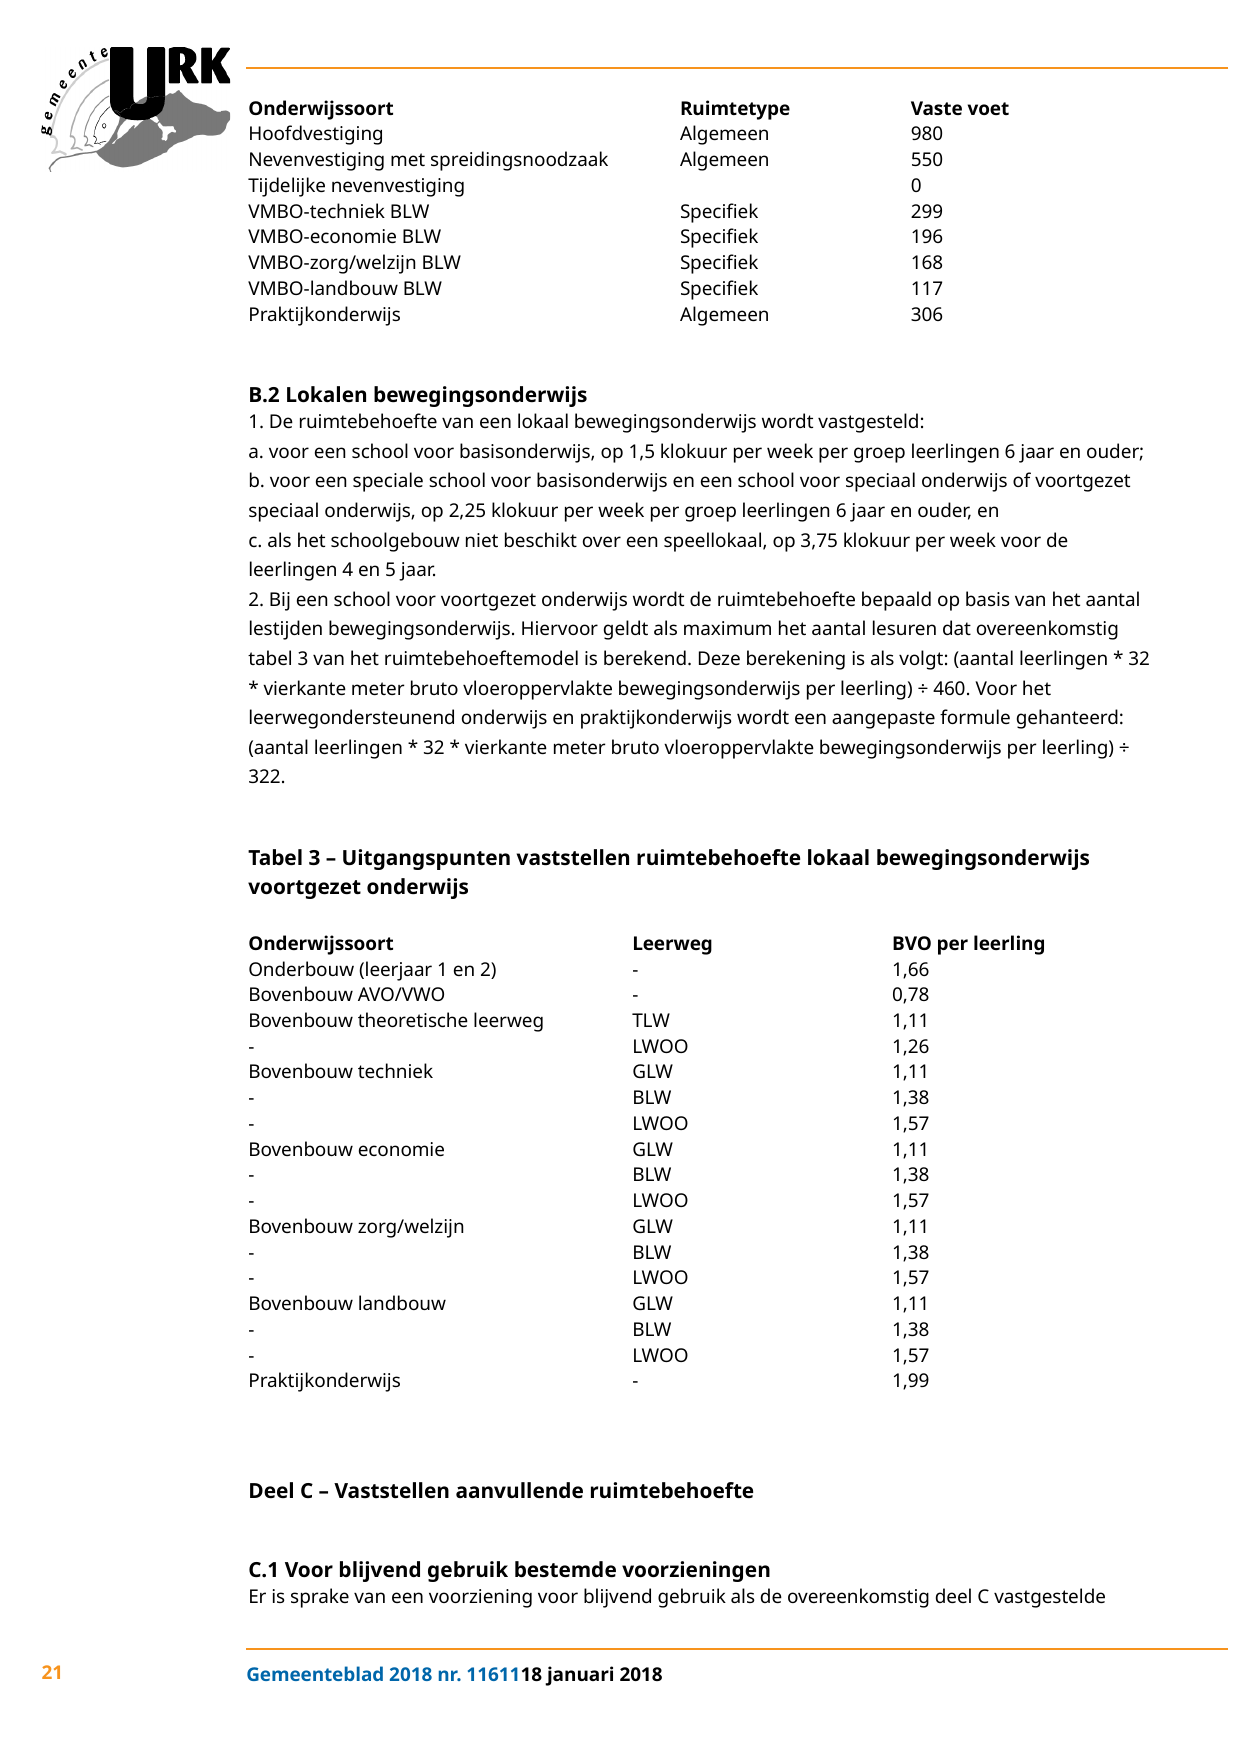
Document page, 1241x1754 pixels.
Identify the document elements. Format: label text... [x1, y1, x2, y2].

text B.2 Lokalen bewegingsonderwijs [248, 380, 1152, 408]
table_cell - [248, 1239, 632, 1264]
table_cell 1,57 [892, 1342, 1152, 1367]
table_cell GLW [632, 1290, 892, 1316]
text C.1 Voor blijvend gebruik bestemde voorzieningen [248, 1555, 1152, 1584]
table_cell 168 [911, 249, 1152, 275]
table_cell Nevenvestiging met spreidingsnoodzaak [248, 146, 680, 172]
text 1. De ruimtebehoefte van een lokaal bewegingsonderwijs wordt vastgesteld: [248, 408, 1152, 434]
table_cell 306 [911, 301, 1152, 326]
table_cell 1,11 [892, 1213, 1152, 1239]
table_header Ruimtetype [680, 95, 911, 121]
table_cell Bovenbouw economie [248, 1136, 632, 1162]
table_cell - [248, 1265, 632, 1290]
table_header Leerweg [632, 930, 892, 956]
table_cell 1,38 [892, 1316, 1152, 1342]
table_cell 0 [911, 172, 1152, 198]
table_cell - [248, 1316, 632, 1342]
table_cell Onderbouw (leerjaar 1 en 2) [248, 956, 632, 982]
table_cell - [632, 982, 892, 1007]
table_cell LWOO [632, 1342, 892, 1367]
table_cell 117 [911, 275, 1152, 301]
table_cell 196 [911, 224, 1152, 249]
table_cell LWOO [632, 1110, 892, 1136]
text Er is sprake van een voorziening voor blijvend gebruik als de overeenkomstig deel C vastgestelde [248, 1584, 1152, 1609]
table_cell - [632, 1368, 892, 1393]
table_cell 0,78 [892, 982, 1152, 1007]
table_cell VMBO-landbouw BLW [248, 275, 680, 301]
table_header Onderwijssoort [248, 930, 632, 956]
table_cell 1,11 [892, 1007, 1152, 1033]
table_cell [680, 172, 911, 198]
table_cell 1,11 [892, 1136, 1152, 1162]
table_cell VMBO-economie BLW [248, 224, 680, 249]
table_cell Specifiek [680, 224, 911, 249]
picture [41, 47, 231, 172]
table_cell LWOO [632, 1033, 892, 1059]
text Tabel 3 – Uitgangspunten vaststellen ruimtebehoefte lokaal bewegingsonderwijs voortgezet onderwijs [248, 843, 1152, 900]
table_cell - [248, 1085, 632, 1110]
text a. voor een school voor basisonderwijs, op 1,5 klokuur per week per groep leerlingen 6 jaar en ouder; [248, 438, 1152, 464]
table_cell Specifiek [680, 198, 911, 223]
table_cell 1,38 [892, 1162, 1152, 1187]
table_cell 1,38 [892, 1085, 1152, 1110]
text 2. Bij een school voor voortgezet onderwijs wordt de ruimtebehoefte bepaald op basis van het aantal lestijden bewegingsonderwijs. Hiervoor geldt als maximum het aantal lesuren dat overeenkomstig tabel 3 van het ruimtebehoeftemodel is berekend. Deze berekening is als volgt: (aantal leerlingen * 32 * vierkante meter bruto vloeroppervlakte bewegingsonderwijs per leerling) ÷ 460. Voor het leerwegondersteunend onderwijs en praktijkonderwijs wordt een aangepaste formule gehanteerd: (aantal leerlingen * 32 * vierkante meter bruto vloeroppervlakte bewegingsonderwijs per leerling) ÷ 322. [248, 586, 1152, 789]
table_cell BLW [632, 1085, 892, 1110]
table_cell GLW [632, 1136, 892, 1162]
table_cell - [248, 1033, 632, 1059]
table_cell 299 [911, 198, 1152, 223]
table_header Vaste voet [911, 95, 1152, 121]
table_cell 1,66 [892, 956, 1152, 982]
table_cell - [248, 1342, 632, 1367]
table_cell Specifiek [680, 249, 911, 275]
table_cell BLW [632, 1162, 892, 1187]
table_cell Bovenbouw techniek [248, 1059, 632, 1084]
table_cell 980 [911, 121, 1152, 146]
table_cell Hoofdvestiging [248, 121, 680, 146]
table_cell Algemeen [680, 301, 911, 326]
text Deel C – Vaststellen aanvullende ruimtebehoefte [248, 1476, 1152, 1505]
table_cell 1,57 [892, 1110, 1152, 1136]
table_cell Praktijkonderwijs [248, 1368, 632, 1393]
table_cell Bovenbouw zorg/welzijn [248, 1213, 632, 1239]
table_cell 1,57 [892, 1188, 1152, 1213]
table_cell LWOO [632, 1188, 892, 1213]
table_cell Bovenbouw theoretische leerweg [248, 1007, 632, 1033]
table_cell LWOO [632, 1265, 892, 1290]
table_cell Praktijkonderwijs [248, 301, 680, 326]
table_cell Algemeen [680, 146, 911, 172]
table_cell VMBO-techniek BLW [248, 198, 680, 223]
table_header BVO per leerling [892, 930, 1152, 956]
table_cell Bovenbouw landbouw [248, 1290, 632, 1316]
table_cell 1,26 [892, 1033, 1152, 1059]
table_cell 1,99 [892, 1368, 1152, 1393]
text c. als het schoolgebouw niet beschikt over een speellokaal, op 3,75 klokuur per week voor de leerlingen 4 en 5 jaar. [248, 527, 1152, 582]
table_cell - [632, 956, 892, 982]
table_cell - [248, 1162, 632, 1187]
table_cell Specifiek [680, 275, 911, 301]
table_cell Tijdelijke nevenvestiging [248, 172, 680, 198]
table_cell 1,57 [892, 1265, 1152, 1290]
table_header Onderwijssoort [248, 95, 680, 121]
table_cell GLW [632, 1059, 892, 1084]
table_cell 1,38 [892, 1239, 1152, 1264]
table_cell 550 [911, 146, 1152, 172]
text b. voor een speciale school voor basisonderwijs en een school voor speciaal onderwijs of voortgezet speciaal onderwijs, op 2,25 klokuur per week per groep leerlingen 6 jaar en ouder, en [248, 468, 1152, 523]
table_cell TLW [632, 1007, 892, 1033]
table_cell - [248, 1188, 632, 1213]
table_cell Algemeen [680, 121, 911, 146]
table_cell Bovenbouw AVO/VWO [248, 982, 632, 1007]
table_cell BLW [632, 1239, 892, 1264]
table_cell 1,11 [892, 1290, 1152, 1316]
table_cell GLW [632, 1213, 892, 1239]
table_cell VMBO-zorg/welzijn BLW [248, 249, 680, 275]
table_cell BLW [632, 1316, 892, 1342]
table_cell - [248, 1110, 632, 1136]
table_cell 1,11 [892, 1059, 1152, 1084]
